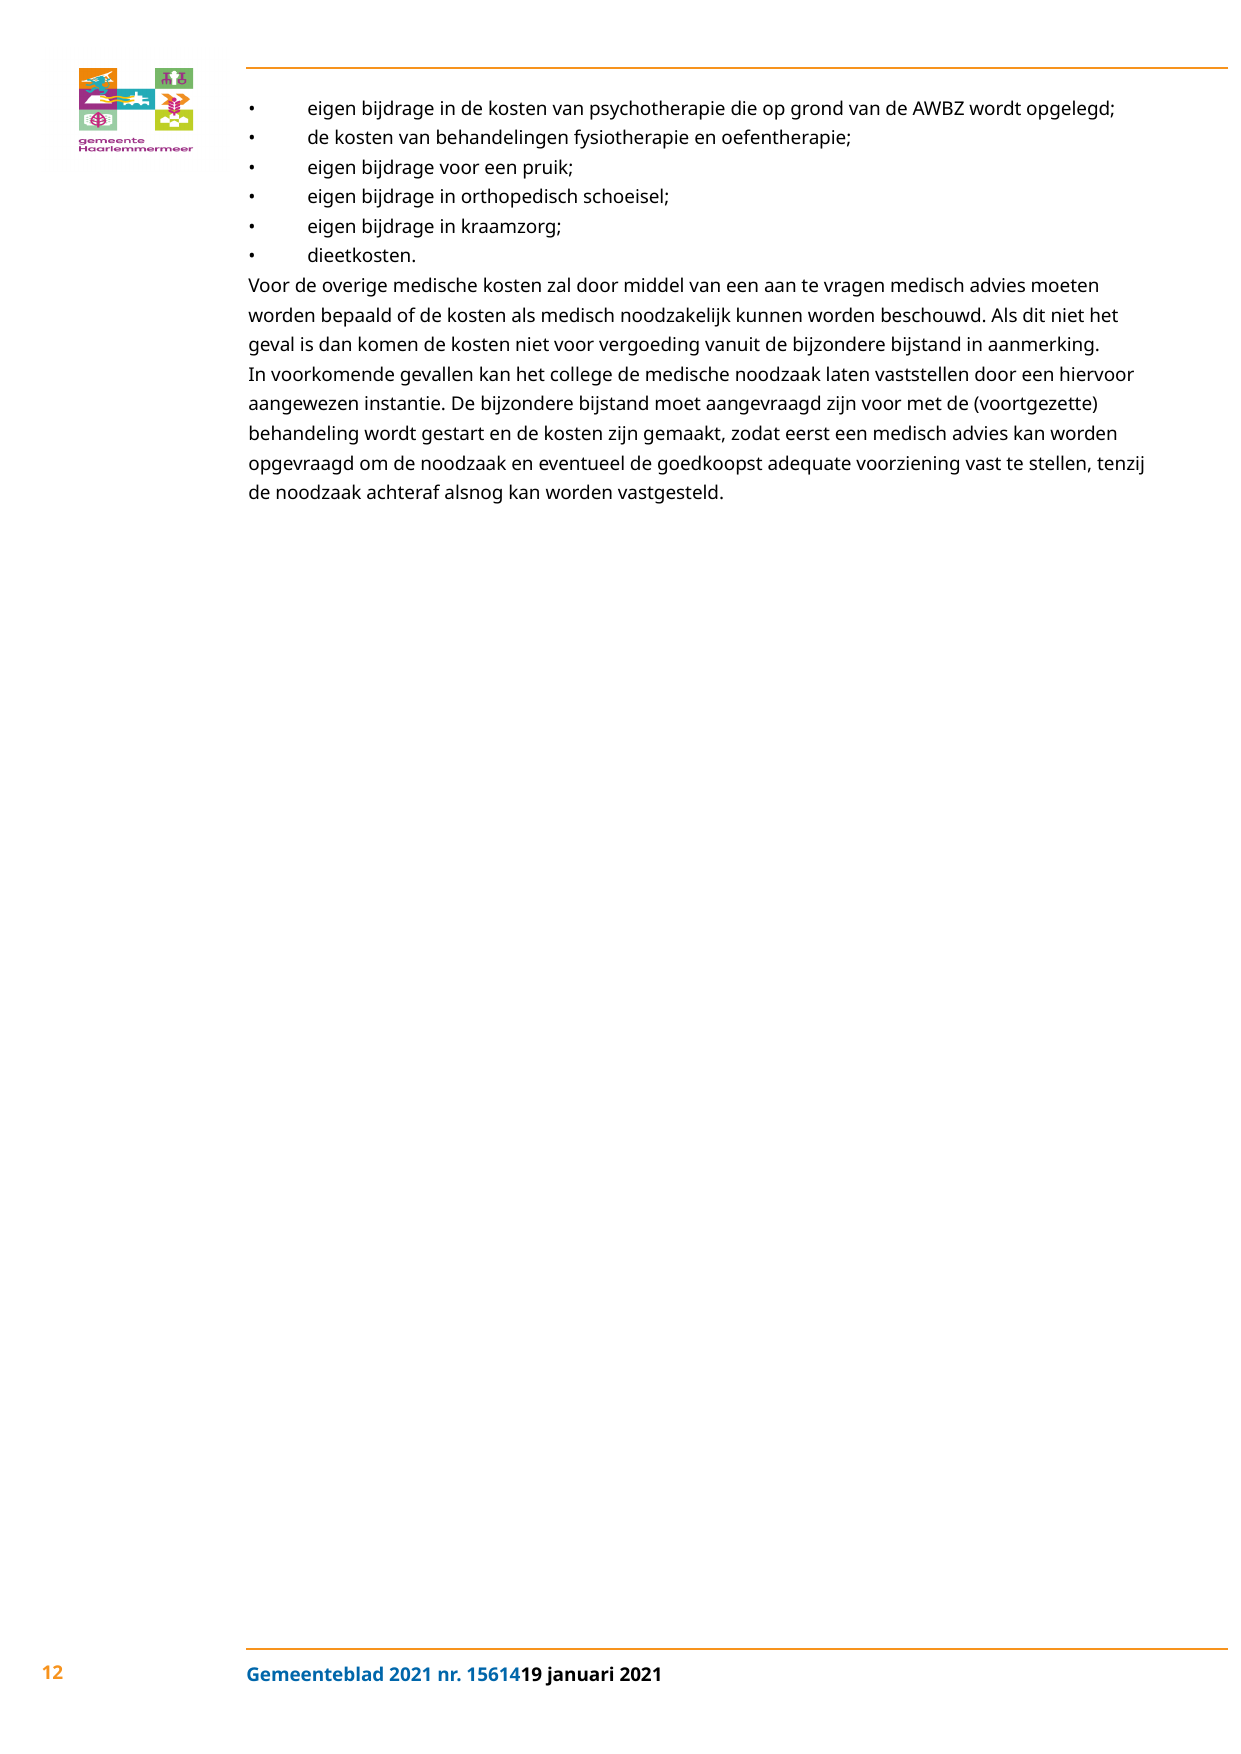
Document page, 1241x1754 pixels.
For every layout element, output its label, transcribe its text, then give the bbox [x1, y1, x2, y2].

list eigen bijdrage in de kosten van psychotherapie die op grond van de AWBZ wordt opgelegd; [248, 95, 1152, 121]
picture [41, 47, 231, 172]
list dieetkosten. [248, 243, 1152, 268]
list de kosten van behandelingen fysiotherapie en oefentherapie; [248, 124, 1152, 150]
list eigen bijdrage in kraamzorg; [248, 213, 1152, 239]
text In voorkomende gevallen kan het college de medische noodzaak laten vaststellen door een hiervoor aangewezen instantie. De bijzondere bijstand moet aangevraagd zijn voor met de (voortgezette) behandeling wordt gestart en de kosten zijn gemaakt, zodat eerst een medisch advies kan worden opgevraagd om de noodzaak en eventueel de goedkoopst adequate voorziening vast te stellen, tenzij de noodzaak achteraf alsnog kan worden vastgesteld. [248, 361, 1152, 505]
text Voor de overige medische kosten zal door middel van een aan te vragen medisch advies moeten worden bepaald of de kosten als medisch noodzakelijk kunnen worden beschouwd. Als dit niet het geval is dan komen de kosten niet voor vergoeding vanuit de bijzondere bijstand in aanmerking. [248, 272, 1152, 357]
list eigen bijdrage in orthopedisch schoeisel; [248, 183, 1152, 209]
list eigen bijdrage voor een pruik; [248, 154, 1152, 180]
